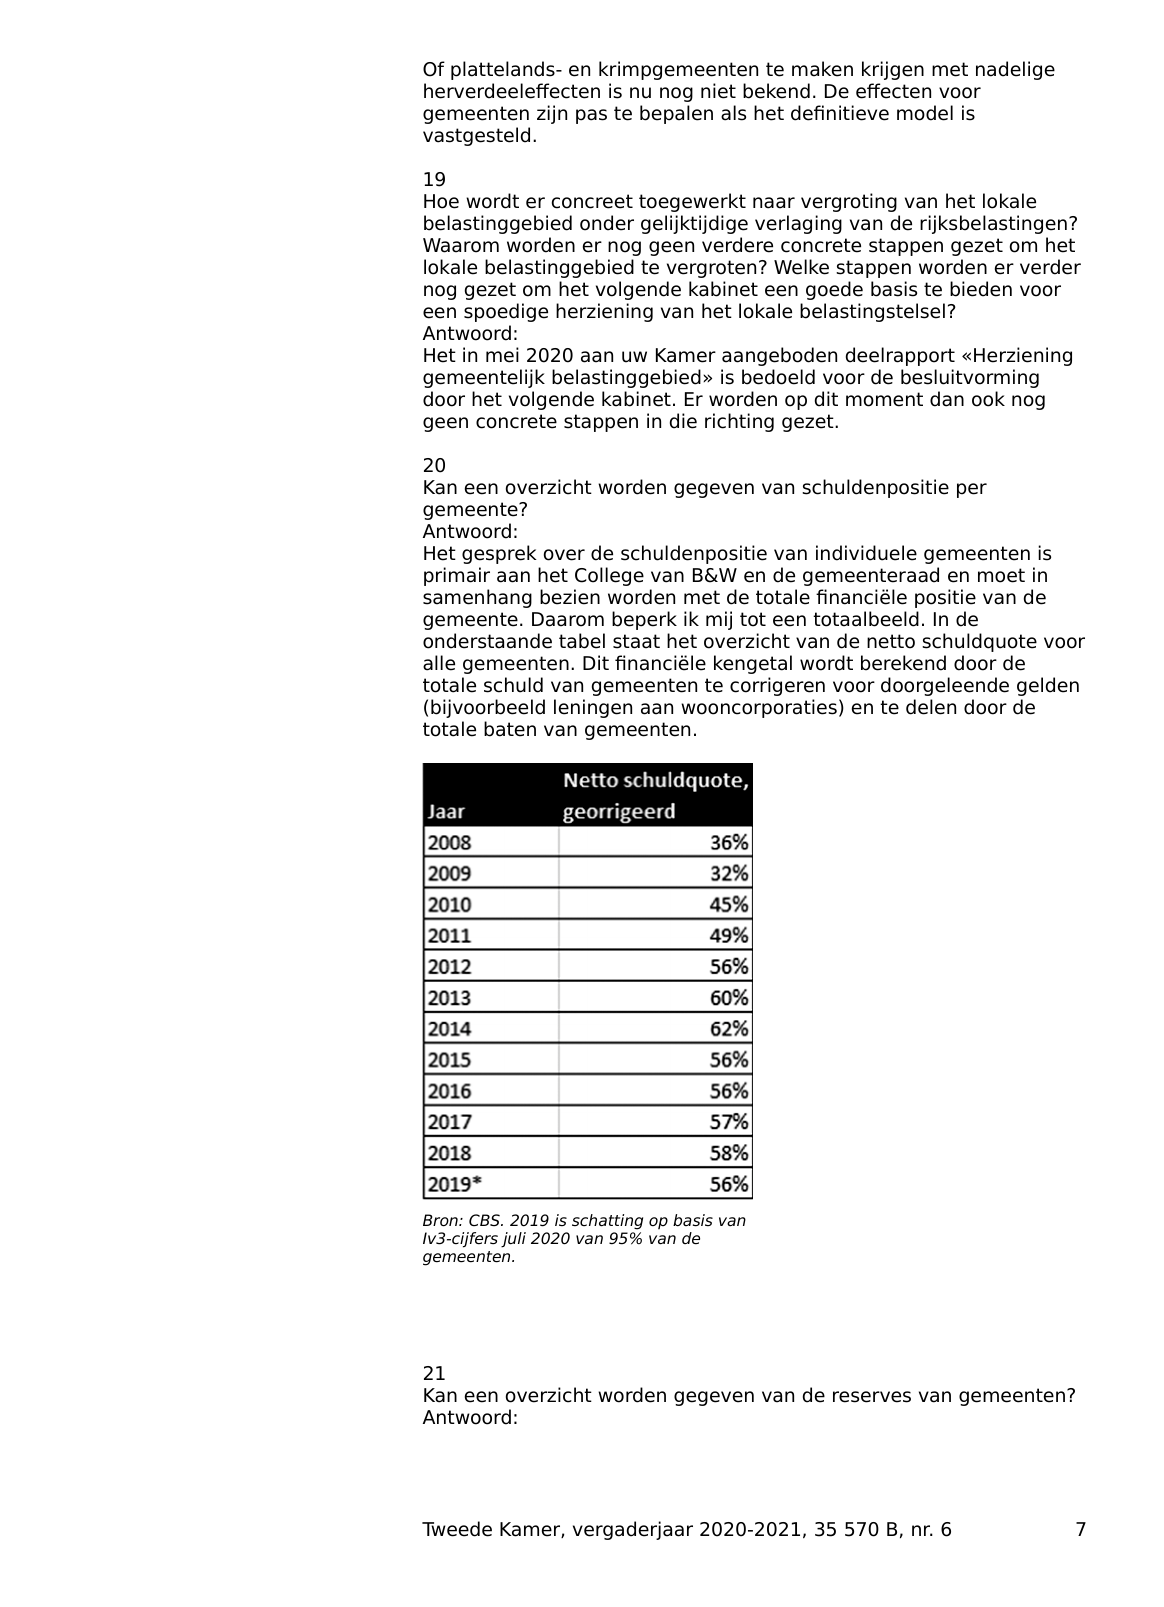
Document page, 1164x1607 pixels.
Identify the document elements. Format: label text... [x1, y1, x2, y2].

text Kan een overzicht worden gegeven van schuldenpositie per gemeente? [422, 477, 1087, 521]
picture [422, 763, 753, 1200]
text 20 [422, 455, 1087, 477]
text 19 [422, 169, 1087, 191]
text Antwoord: [422, 323, 1087, 345]
text Antwoord: [422, 521, 1087, 543]
text Het gesprek over de schuldenpositie van individuele gemeenten is primair aan het College van B&W en de gemeenteraad en moet in samenhang bezien worden met de totale financiële positie van de gemeente. Daarom beperk ik mij tot een totaalbeeld. In de onderstaande tabel staat het overzicht van de netto schuldquote voor alle gemeenten. Dit financiële kengetal wordt berekend door de totale schuld van gemeenten te corrigeren voor doorgeleende gelden (bijvoorbeeld leningen aan wooncorporaties) en te delen door de totale baten van gemeenten. [422, 543, 1087, 741]
text Bron: CBS. 2019 is schatting op basis van Iv3-cijfers juli 2020 van 95% van de gemeenten. [422, 1212, 753, 1266]
text Kan een overzicht worden gegeven van de reserves van gemeenten? [422, 1385, 1087, 1407]
text 21 [422, 1363, 1087, 1385]
text Antwoord: [422, 1407, 1087, 1429]
text Het in mei 2020 aan uw Kamer aangeboden deelrapport «Herziening gemeentelijk belastinggebied» is bedoeld voor de besluitvorming door het volgende kabinet. Er worden op dit moment dan ook nog geen concrete stappen in die richting gezet. [422, 345, 1087, 433]
text Of plattelands- en krimpgemeenten te maken krijgen met nadelige herverdeeleffecten is nu nog niet bekend. De effecten voor gemeenten zijn pas te bepalen als het definitieve model is vastgesteld. [422, 59, 1087, 147]
text Hoe wordt er concreet toegewerkt naar vergroting van het lokale belastinggebied onder gelijktijdige verlaging van de rijksbelastingen? Waarom worden er nog geen verdere concrete stappen gezet om het lokale belastinggebied te vergroten? Welke stappen worden er verder nog gezet om het volgende kabinet een goede basis te bieden voor een spoedige herziening van het lokale belastingstelsel? [422, 191, 1087, 323]
